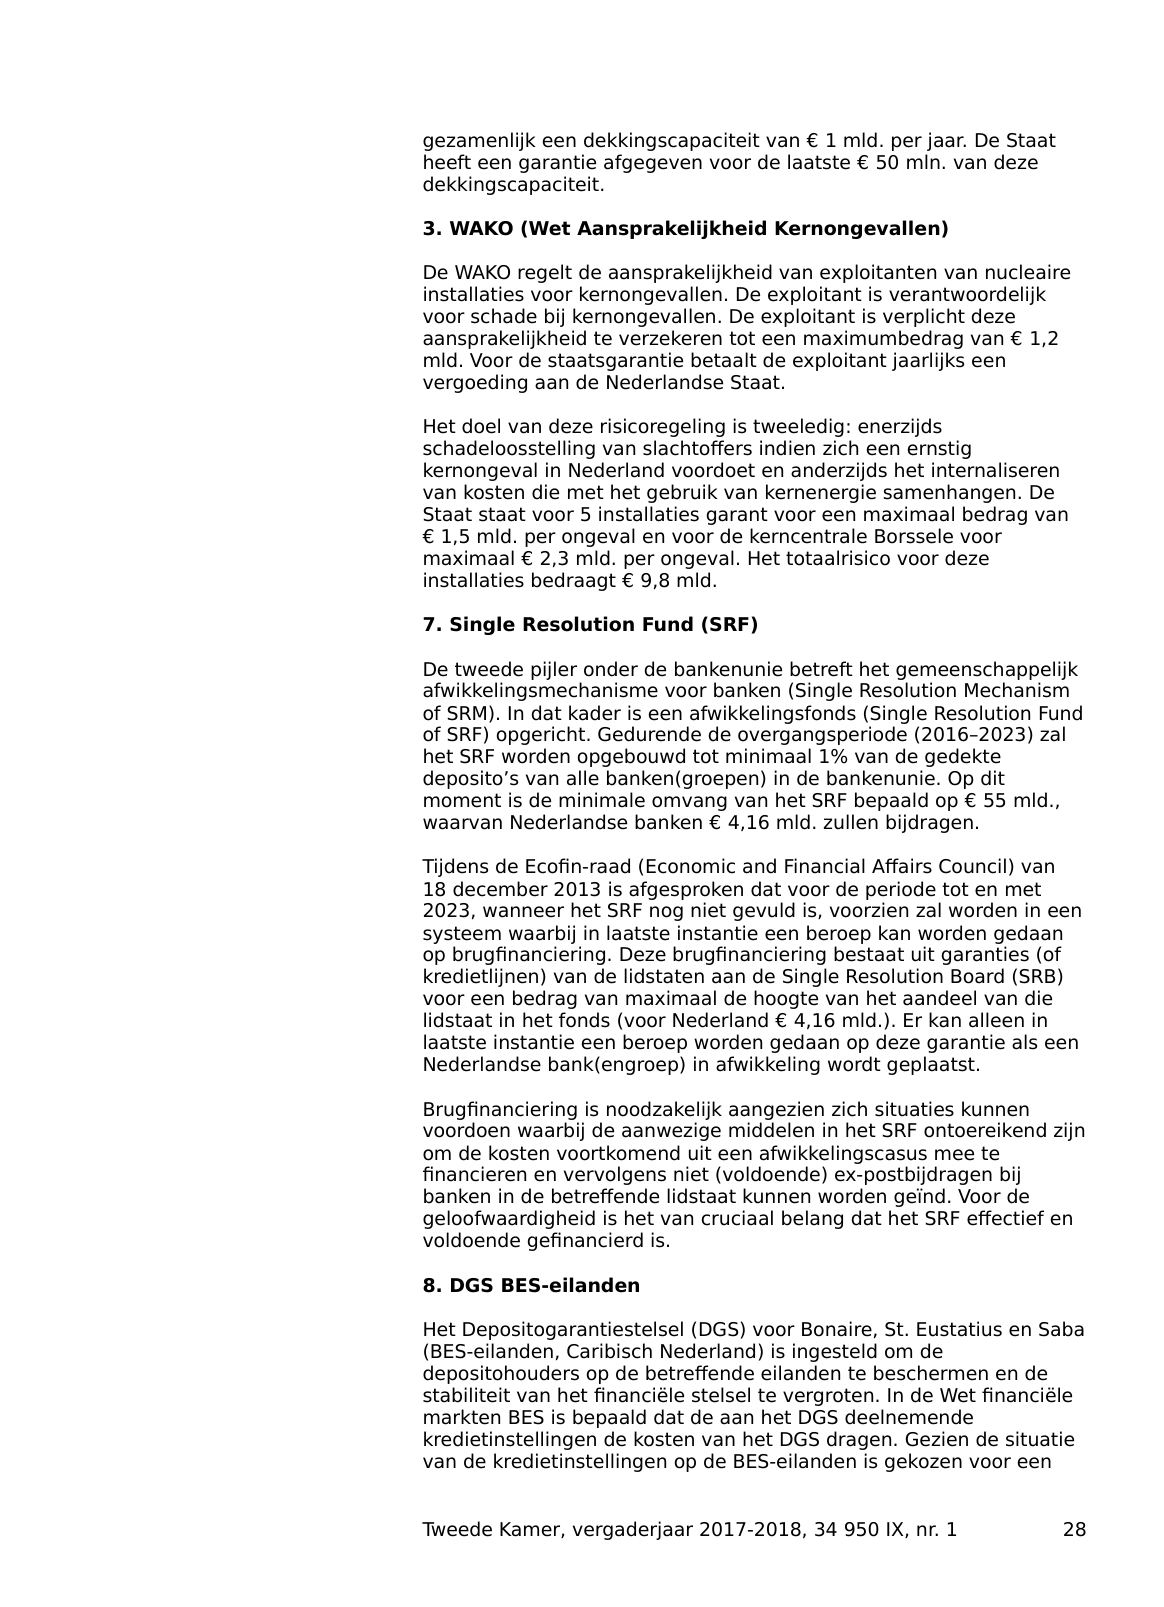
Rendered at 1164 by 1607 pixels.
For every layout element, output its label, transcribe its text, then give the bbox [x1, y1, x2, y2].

text De WAKO regelt de aansprakelijkheid van exploitanten van nucleaire installaties voor kernongevallen. De exploitant is verantwoordelijk voor schade bij kernongevallen. De exploitant is verplicht deze aansprakelijkheid te verzekeren tot een maximumbedrag van € 1,2 mld. Voor de staatsgarantie betaalt de exploitant jaarlijks een vergoeding aan de Nederlandse Staat. [422, 262, 1087, 394]
subtitle 3. WAKO (Wet Aansprakelijkheid Kernongevallen) [422, 218, 1087, 240]
text Brugfinanciering is noodzakelijk aangezien zich situaties kunnen voordoen waarbij de aanwezige middelen in het SRF ontoereikend zijn om de kosten voortkomend uit een afwikkelingscasus mee te financieren en vervolgens niet (voldoende) ex-postbijdragen bij banken in de betreffende lidstaat kunnen worden geïnd. Voor de geloofwaardigheid is het van cruciaal belang dat het SRF effectief en voldoende gefinancierd is. [422, 1098, 1087, 1252]
subtitle 8. DGS BES-eilanden [422, 1274, 1087, 1296]
text Het Depositogarantiestelsel (DGS) voor Bonaire, St. Eustatius en Saba (BES-eilanden, Caribisch Nederland) is ingesteld om de depositohouders op de betreffende eilanden te beschermen en de stabiliteit van het financiële stelsel te vergroten. In de Wet financiële markten BES is bepaald dat de aan het DGS deelnemende kredietinstellingen de kosten van het DGS dragen. Gezien de situatie van de kredietinstellingen op de BES-eilanden is gekozen voor een [422, 1319, 1087, 1472]
text Het doel van deze risicoregeling is tweeledig: enerzijds schadeloosstelling van slachtoffers indien zich een ernstig kernongeval in Nederland voordoet en anderzijds het internaliseren van kosten die met het gebruik van kernenergie samenhangen. De Staat staat voor 5 installaties garant voor een maximaal bedrag van € 1,5 mld. per ongeval en voor de kerncentrale Borssele voor maximaal € 2,3 mld. per ongeval. Het totaalrisico voor deze installaties bedraagt € 9,8 mld. [422, 416, 1087, 592]
subtitle 7. Single Resolution Fund (SRF) [422, 614, 1087, 636]
text Tijdens de Ecofin-raad (Economic and Financial Affairs Council) van 18 december 2013 is afgesproken dat voor de periode tot en met 2023, wanneer het SRF nog niet gevuld is, voorzien zal worden in een systeem waarbij in laatste instantie een beroep kan worden gedaan op brugfinanciering. Deze brugfinanciering bestaat uit garanties (of kredietlijnen) van de lidstaten aan de Single Resolution Board (SRB) voor een bedrag van maximaal de hoogte van het aandeel van die lidstaat in het fonds (voor Nederland € 4,16 mld.). Er kan alleen in laatste instantie een beroep worden gedaan op deze garantie als een Nederlandse bank(engroep) in afwikkeling wordt geplaatst. [422, 856, 1087, 1076]
text gezamenlijk een dekkingscapaciteit van € 1 mld. per jaar. De Staat heeft een garantie afgegeven voor de laatste € 50 mln. van deze dekkingscapaciteit. [422, 130, 1087, 196]
text De tweede pijler onder de bankenunie betreft het gemeenschappelijk afwikkelingsmechanisme voor banken (Single Resolution Mechanism of SRM). In dat kader is een afwikkelingsfonds (Single Resolution Fund of SRF) opgericht. Gedurende de overgangsperiode (2016–2023) zal het SRF worden opgebouwd tot minimaal 1% van de gedekte deposito’s van alle banken(groepen) in de bankenunie. Op dit moment is de minimale omvang van het SRF bepaald op € 55 mld., waarvan Nederlandse banken € 4,16 mld. zullen bijdragen. [422, 658, 1087, 834]
